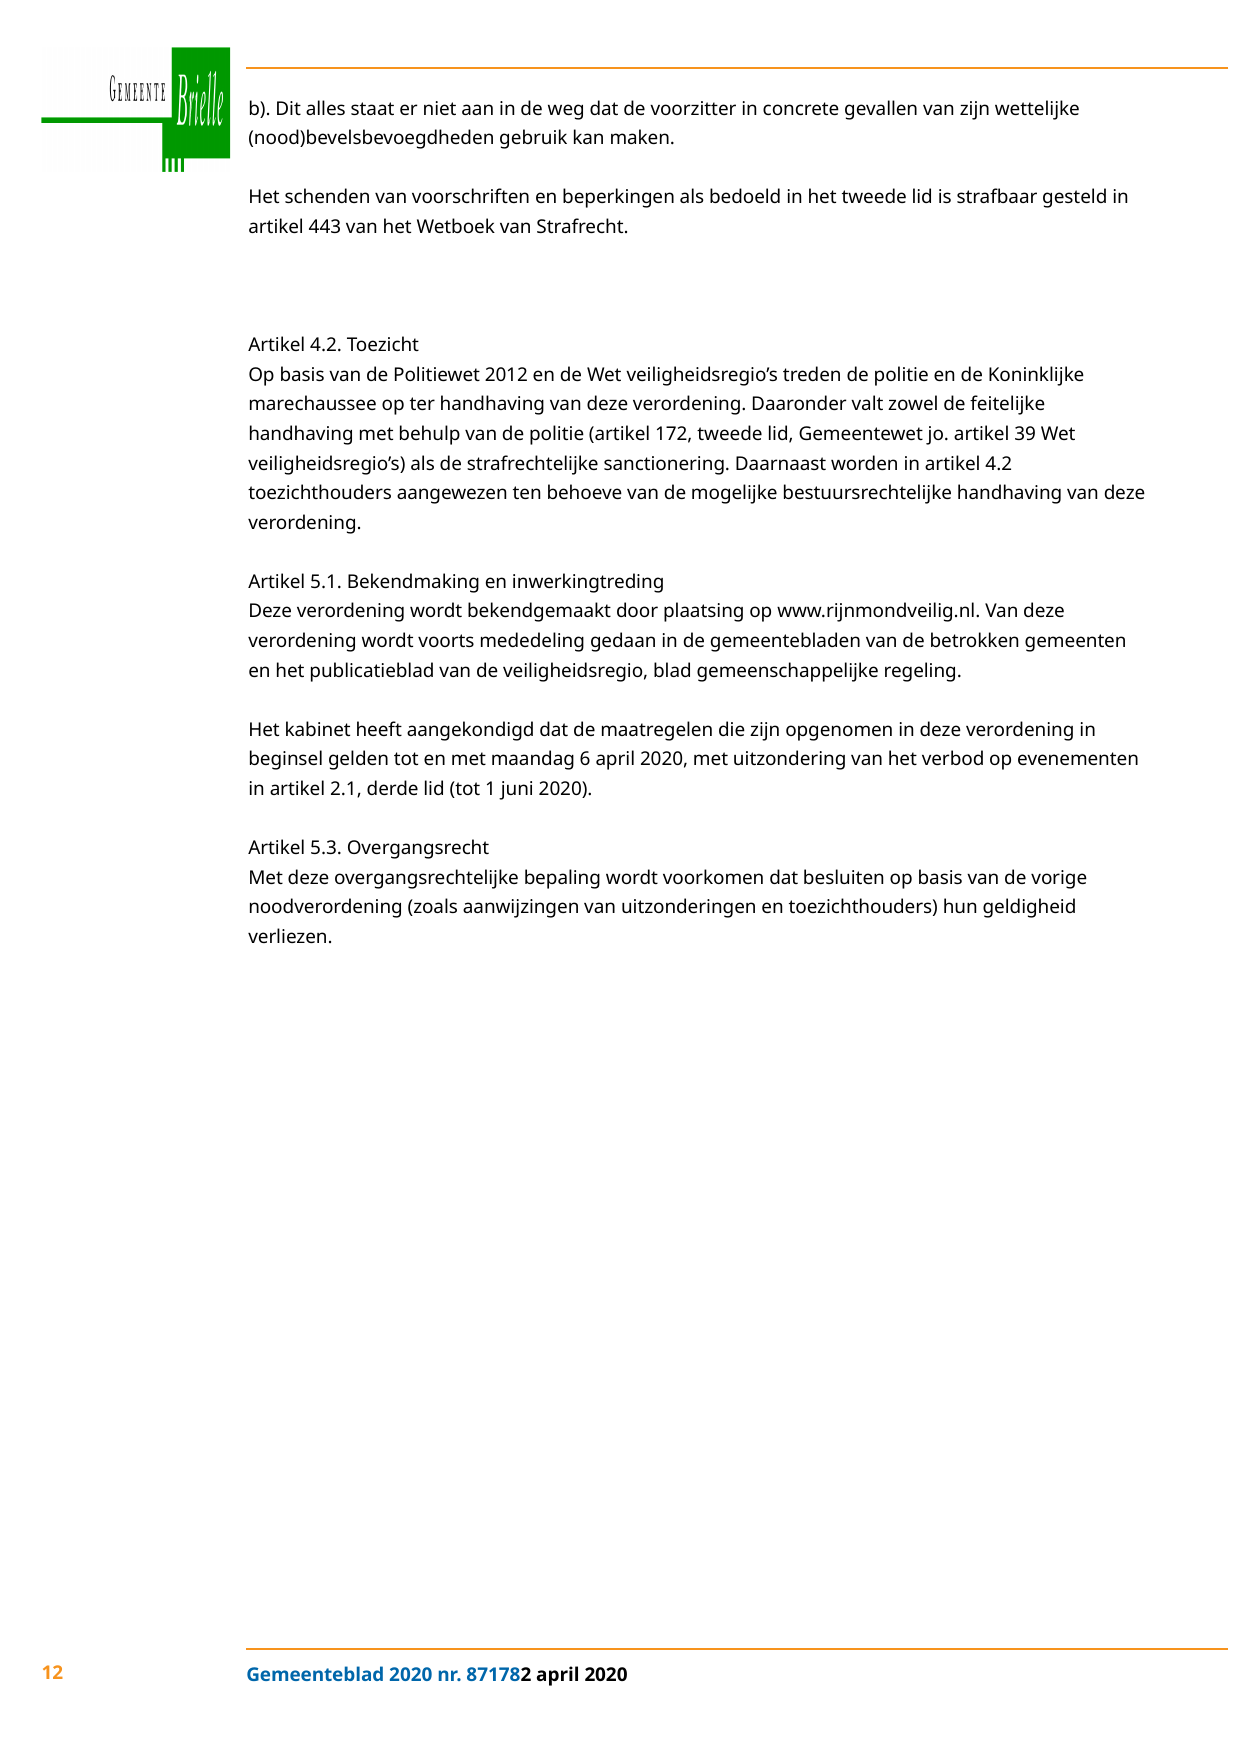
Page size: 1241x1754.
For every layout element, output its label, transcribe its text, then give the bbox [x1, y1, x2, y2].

text Deze verordening wordt bekendgemaakt door plaatsing op www.rijnmondveilig.nl. Van deze verordening wordt voorts mededeling gedaan in de gemeentebladen van de betrokken gemeenten en het publicatieblad van de veiligheidsregio, blad gemeenschappelijke regeling. [248, 598, 1152, 683]
text b). Dit alles staat er niet aan in de weg dat de voorzitter in concrete gevallen van zijn wettelijke (nood)bevelsbevoegdheden gebruik kan maken. [248, 95, 1152, 150]
text Met deze overgangsrechtelijke bepaling wordt voorkomen dat besluiten op basis van de vorige noodverordening (zoals aanwijzingen van uitzonderingen en toezichthouders) hun geldigheid verliezen. [248, 864, 1152, 949]
text Op basis van de Politiewet 2012 en de Wet veiligheidsregio’s treden de politie en de Koninklijke marechaussee op ter handhaving van deze verordening. Daaronder valt zowel de feitelijke handhaving met behulp van de politie (artikel 172, tweede lid, Gemeentewet jo. artikel 39 Wet veiligheidsregio’s) als de strafrechtelijke sanctionering. Daarnaast worden in artikel 4.2 toezichthouders aangewezen ten behoeve van de mogelijke bestuursrechtelijke handhaving van deze verordening. [248, 361, 1152, 535]
text Het kabinet heeft aangekondigd dat de maatregelen die zijn opgenomen in deze verordening in beginsel gelden tot en met maandag 6 april 2020, met uitzondering van het verbod op evenementen in artikel 2.1, derde lid (tot 1 juni 2020). [248, 716, 1152, 801]
text Het schenden van voorschriften en beperkingen als bedoeld in het tweede lid is strafbaar gesteld in artikel 443 van het Wetboek van Strafrecht. [248, 183, 1152, 239]
picture [41, 47, 231, 172]
text Artikel 4.2. Toezicht [248, 331, 1152, 357]
text Artikel 5.3. Overgangsrecht [248, 834, 1152, 860]
text Artikel 5.1. Bekendmaking en inwerkingtreding [248, 568, 1152, 594]
